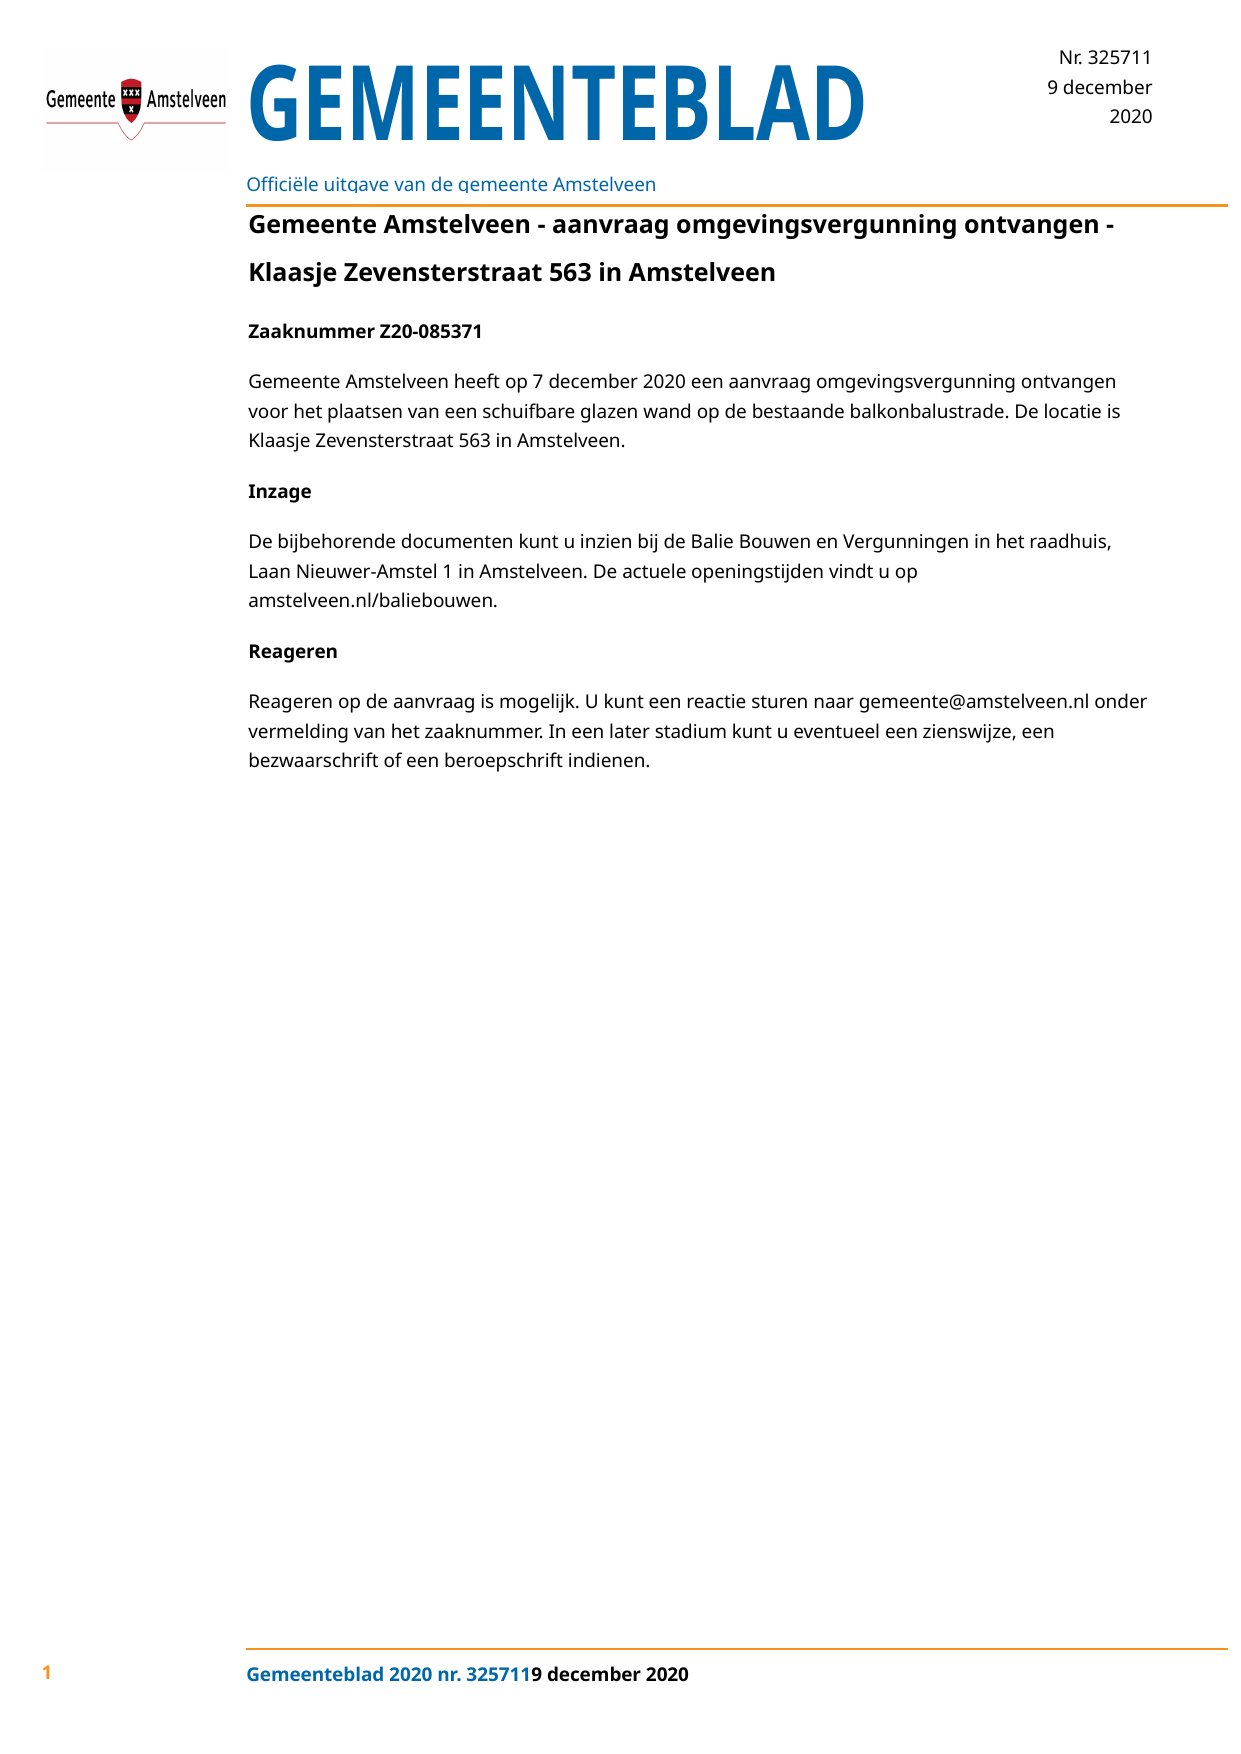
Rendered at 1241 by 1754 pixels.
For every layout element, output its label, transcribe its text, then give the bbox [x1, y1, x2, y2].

text Gemeente Amstelveen - aanvraag omgevingsvergunning ontvangen - Klaasje Zevensterstraat 563 in Amstelveen [248, 207, 1152, 288]
picture [41, 47, 231, 172]
text Reageren op de aanvraag is mogelijk. U kunt een reactie sturen naar gemeente@amstelveen.nl onder vermelding van het zaaknummer. In een later stadium kunt u eventueel een zienswijze, een bezwaarschrift of een beroepschrift indienen. [248, 688, 1152, 773]
text Reageren [248, 638, 1152, 664]
text Inzage [248, 478, 1152, 504]
text Gemeente Amstelveen heeft op 7 december 2020 een aanvraag omgevingsvergunning ontvangen voor het plaatsen van een schuifbare glazen wand op de bestaande balkonbalustrade. De locatie is Klaasje Zevensterstraat 563 in Amstelveen. [248, 368, 1152, 453]
text De bijbehorende documenten kunt u inzien bij de Balie Bouwen en Vergunningen in het raadhuis, Laan Nieuwer-Amstel 1 in Amstelveen. De actuele openingstijden vindt u op amstelveen.nl/baliebouwen. [248, 528, 1152, 613]
text Zaaknummer Z20-085371 [248, 318, 1152, 344]
